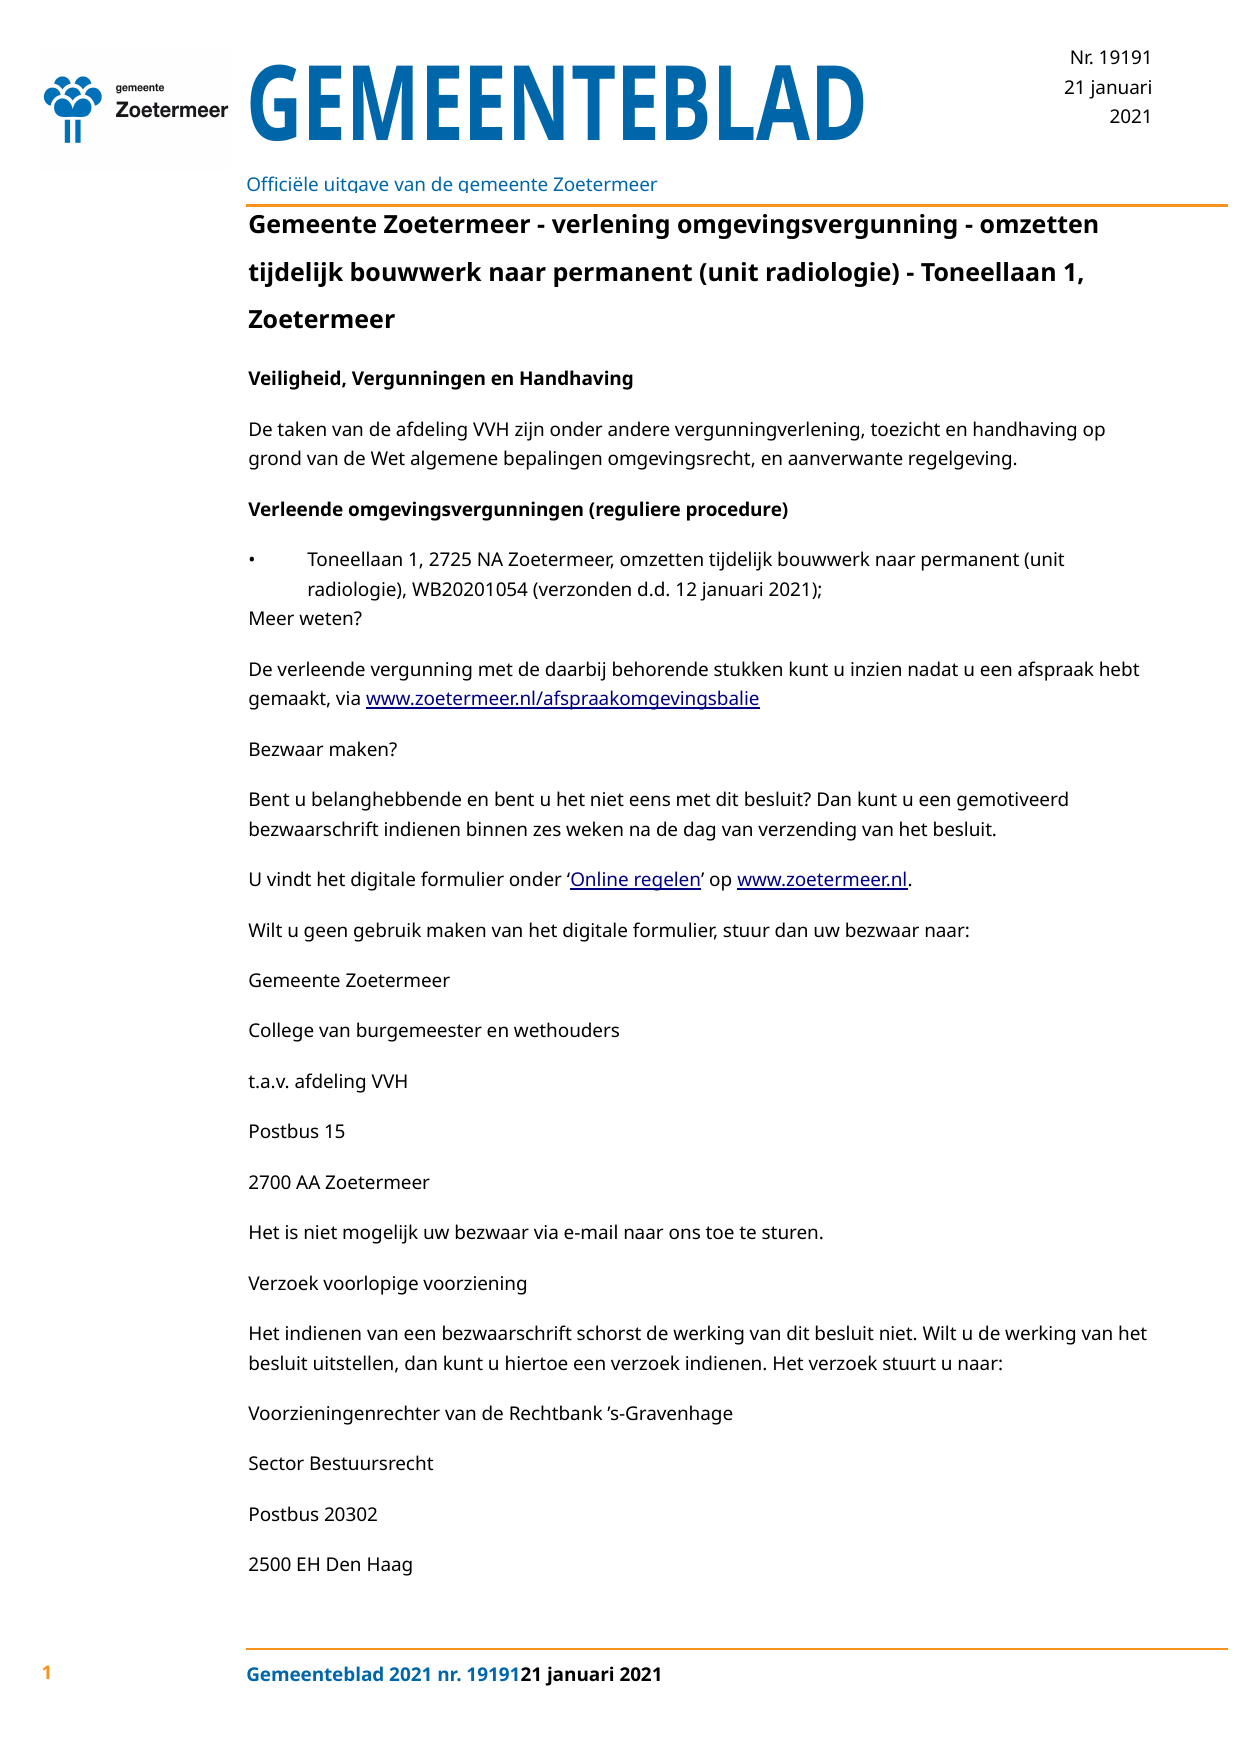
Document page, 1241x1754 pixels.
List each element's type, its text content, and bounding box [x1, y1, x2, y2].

text Postbus 15 [248, 1118, 1152, 1144]
text Voorzieningenrechter van de Rechtbank ’s-Gravenhage [248, 1400, 1152, 1426]
text Wilt u geen gebruik maken van het digitale formulier, stuur dan uw bezwaar naar: [248, 917, 1152, 942]
text U vindt het digitale formulier onder ‘Online regelen’ op www.zoetermeer.nl. [248, 866, 1152, 892]
list Toneellaan 1, 2725 NA Zoetermeer, omzetten tijdelijk bouwwerk naar permanent (unit radiologie), WB20201054 (verzonden d.d. 12 januari 2021); [248, 546, 1152, 602]
text Veiligheid, Vergunningen en Handhaving [248, 366, 1152, 391]
text Postbus 20302 [248, 1501, 1152, 1527]
text 2700 AA Zoetermeer [248, 1169, 1152, 1194]
text De verleende vergunning met de daarbij behorende stukken kunt u inzien nadat u een afspraak hebt gemaakt, via www.zoetermeer.nl/afspraakomgevingsbalie [248, 656, 1152, 711]
text Verzoek voorlopige voorziening [248, 1270, 1152, 1295]
text Bezwaar maken? [248, 736, 1152, 762]
text College van burgemeester en wethouders [248, 1018, 1152, 1043]
picture [41, 47, 231, 172]
text Het is niet mogelijk uw bezwaar via e-mail naar ons toe te sturen. [248, 1219, 1152, 1245]
text Sector Bestuursrecht [248, 1451, 1152, 1476]
text De taken van de afdeling VVH zijn onder andere vergunningverlening, toezicht en handhaving op grond van de Wet algemene bepalingen omgevingsrecht, en aanverwante regelgeving. [248, 416, 1152, 471]
text Verleende omgevingsvergunningen (reguliere procedure) [248, 496, 1152, 522]
text t.a.v. afdeling VVH [248, 1068, 1152, 1094]
text Het indienen van een bezwaarschrift schorst de werking van dit besluit niet. Wilt u de werking van het besluit uitstellen, dan kunt u hiertoe een verzoek indienen. Het verzoek stuurt u naar: [248, 1320, 1152, 1375]
text Meer weten? [248, 606, 1152, 631]
text Gemeente Zoetermeer - verlening omgevingsvergunning - omzetten tijdelijk bouwwerk naar permanent (unit radiologie) - Toneellaan 1, Zoetermeer [248, 207, 1152, 336]
text Bent u belanghebbende en bent u het niet eens met dit besluit? Dan kunt u een gemotiveerd bezwaarschrift indienen binnen zes weken na de dag van verzending van het besluit. [248, 786, 1152, 842]
text Gemeente Zoetermeer [248, 967, 1152, 993]
text 2500 EH Den Haag [248, 1551, 1152, 1577]
